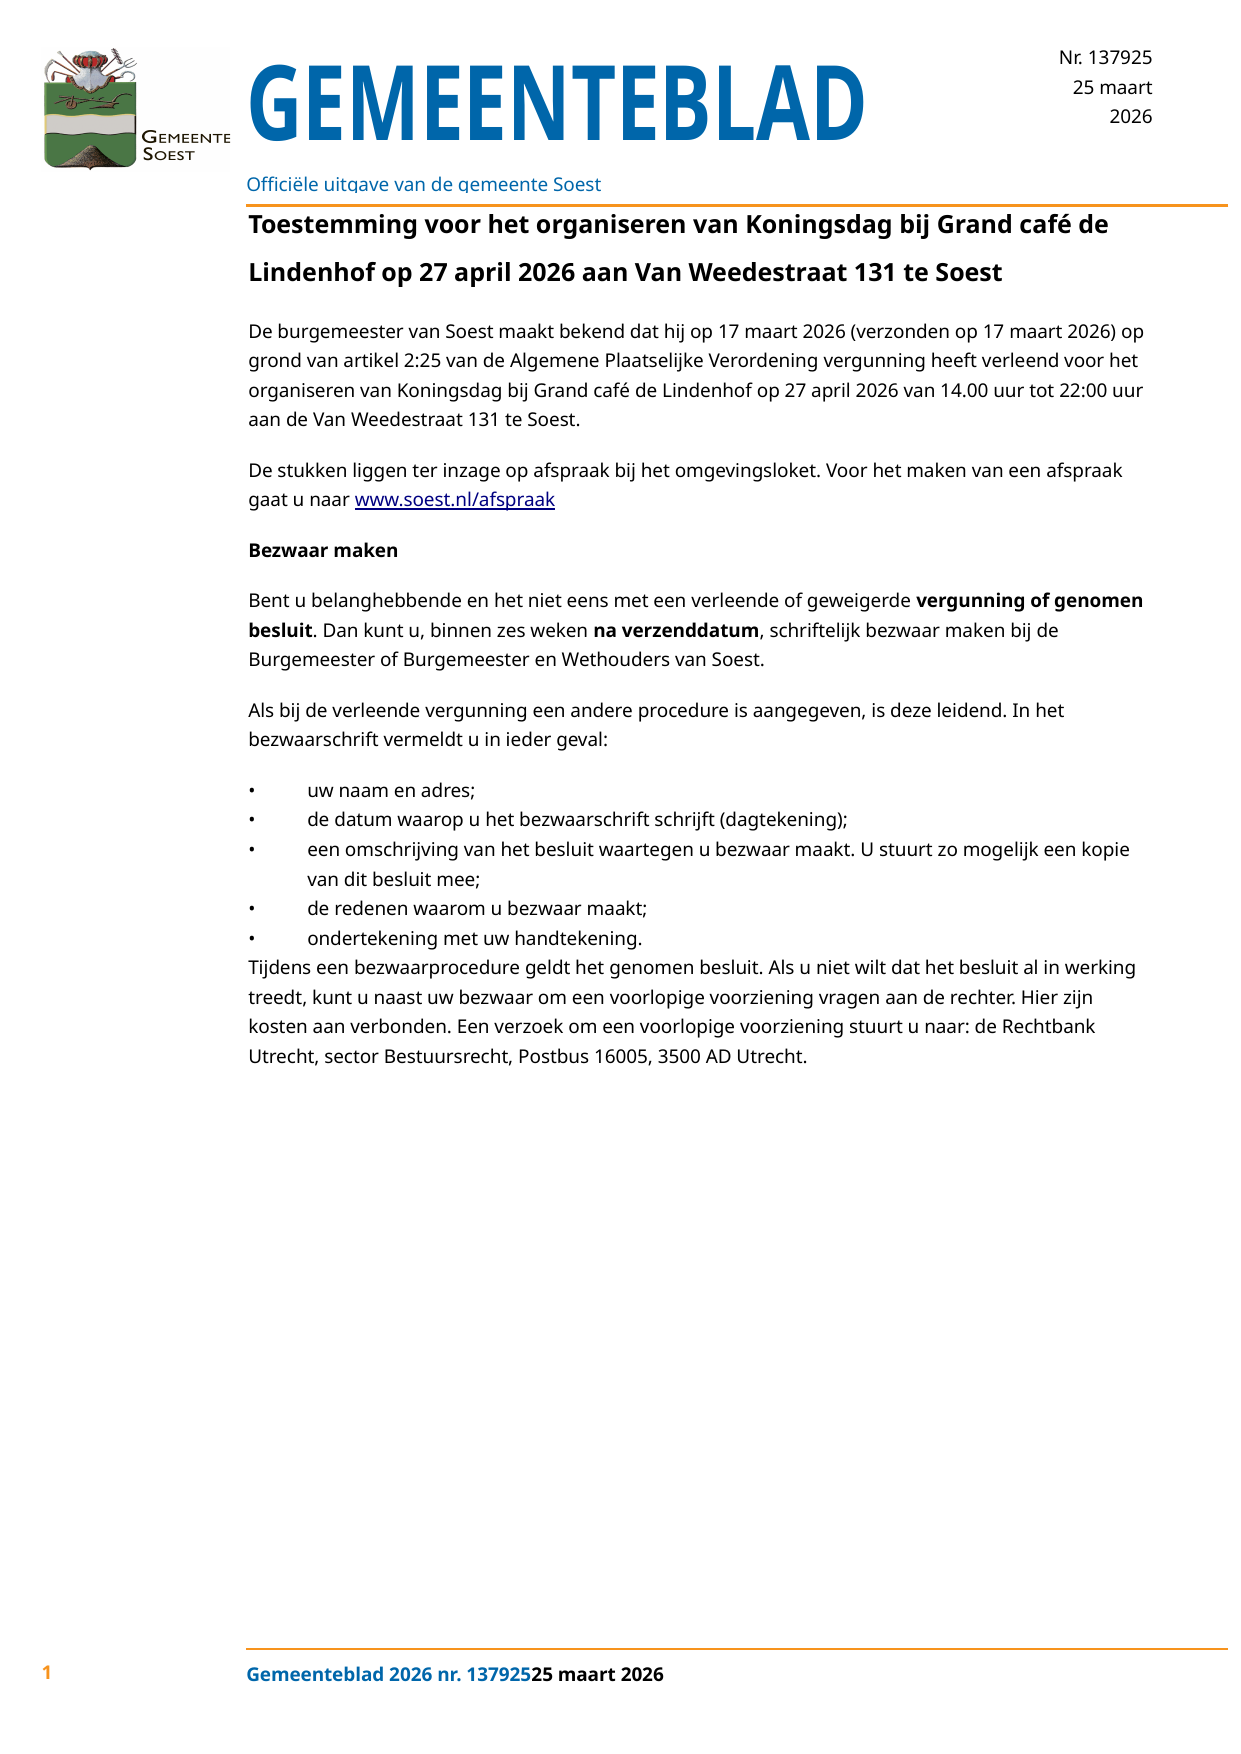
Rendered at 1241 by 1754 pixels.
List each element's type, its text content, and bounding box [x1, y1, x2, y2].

list een omschrijving van het besluit waartegen u bezwaar maakt. U stuurt zo mogelijk een kopie van dit besluit mee; [248, 836, 1152, 892]
list ondertekening met uw handtekening. [248, 925, 1152, 951]
list de datum waarop u het bezwaarschrift schrijft (dagtekening); [248, 807, 1152, 832]
text Als bij de verleende vergunning een andere procedure is aangegeven, is deze leidend. In het bezwaarschrift vermeldt u in ieder geval: [248, 697, 1152, 752]
picture [41, 47, 231, 172]
text Bent u belanghebbende en het niet eens met een verleende of geweigerde vergunning of genomen besluit. Dan kunt u, binnen zes weken na verzenddatum, schriftelijk bezwaar maken bij de Burgemeester of Burgemeester en Wethouders van Soest. [248, 587, 1152, 672]
text Tijdens een bezwaarprocedure geldt het genomen besluit. Als u niet wilt dat het besluit al in werking treedt, kunt u naast uw bezwaar om een voorlopige voorziening vragen aan de rechter. Hier zijn kosten aan verbonden. Een verzoek om een voorlopige voorziening stuurt u naar: de Rechtbank Utrecht, sector Bestuursrecht, Postbus 16005, 3500 AD Utrecht. [248, 954, 1152, 1069]
text De stukken liggen ter inzage op afspraak bij het omgevingsloket. Voor het maken van een afspraak gaat u naar www.soest.nl/afspraak [248, 457, 1152, 512]
text Bezwaar maken [248, 537, 1152, 563]
list de redenen waarom u bezwaar maakt; [248, 895, 1152, 921]
list uw naam en adres; [248, 777, 1152, 803]
text De burgemeester van Soest maakt bekend dat hij op 17 maart 2026 (verzonden op 17 maart 2026) op grond van artikel 2:25 van de Algemene Plaatselijke Verordening vergunning heeft verleend voor het organiseren van Koningsdag bij Grand café de Lindenhof op 27 april 2026 van 14.00 uur tot 22:00 uur aan de Van Weedestraat 131 te Soest. [248, 318, 1152, 432]
text Toestemming voor het organiseren van Koningsdag bij Grand café de Lindenhof op 27 april 2026 aan Van Weedestraat 131 te Soest [248, 207, 1152, 288]
